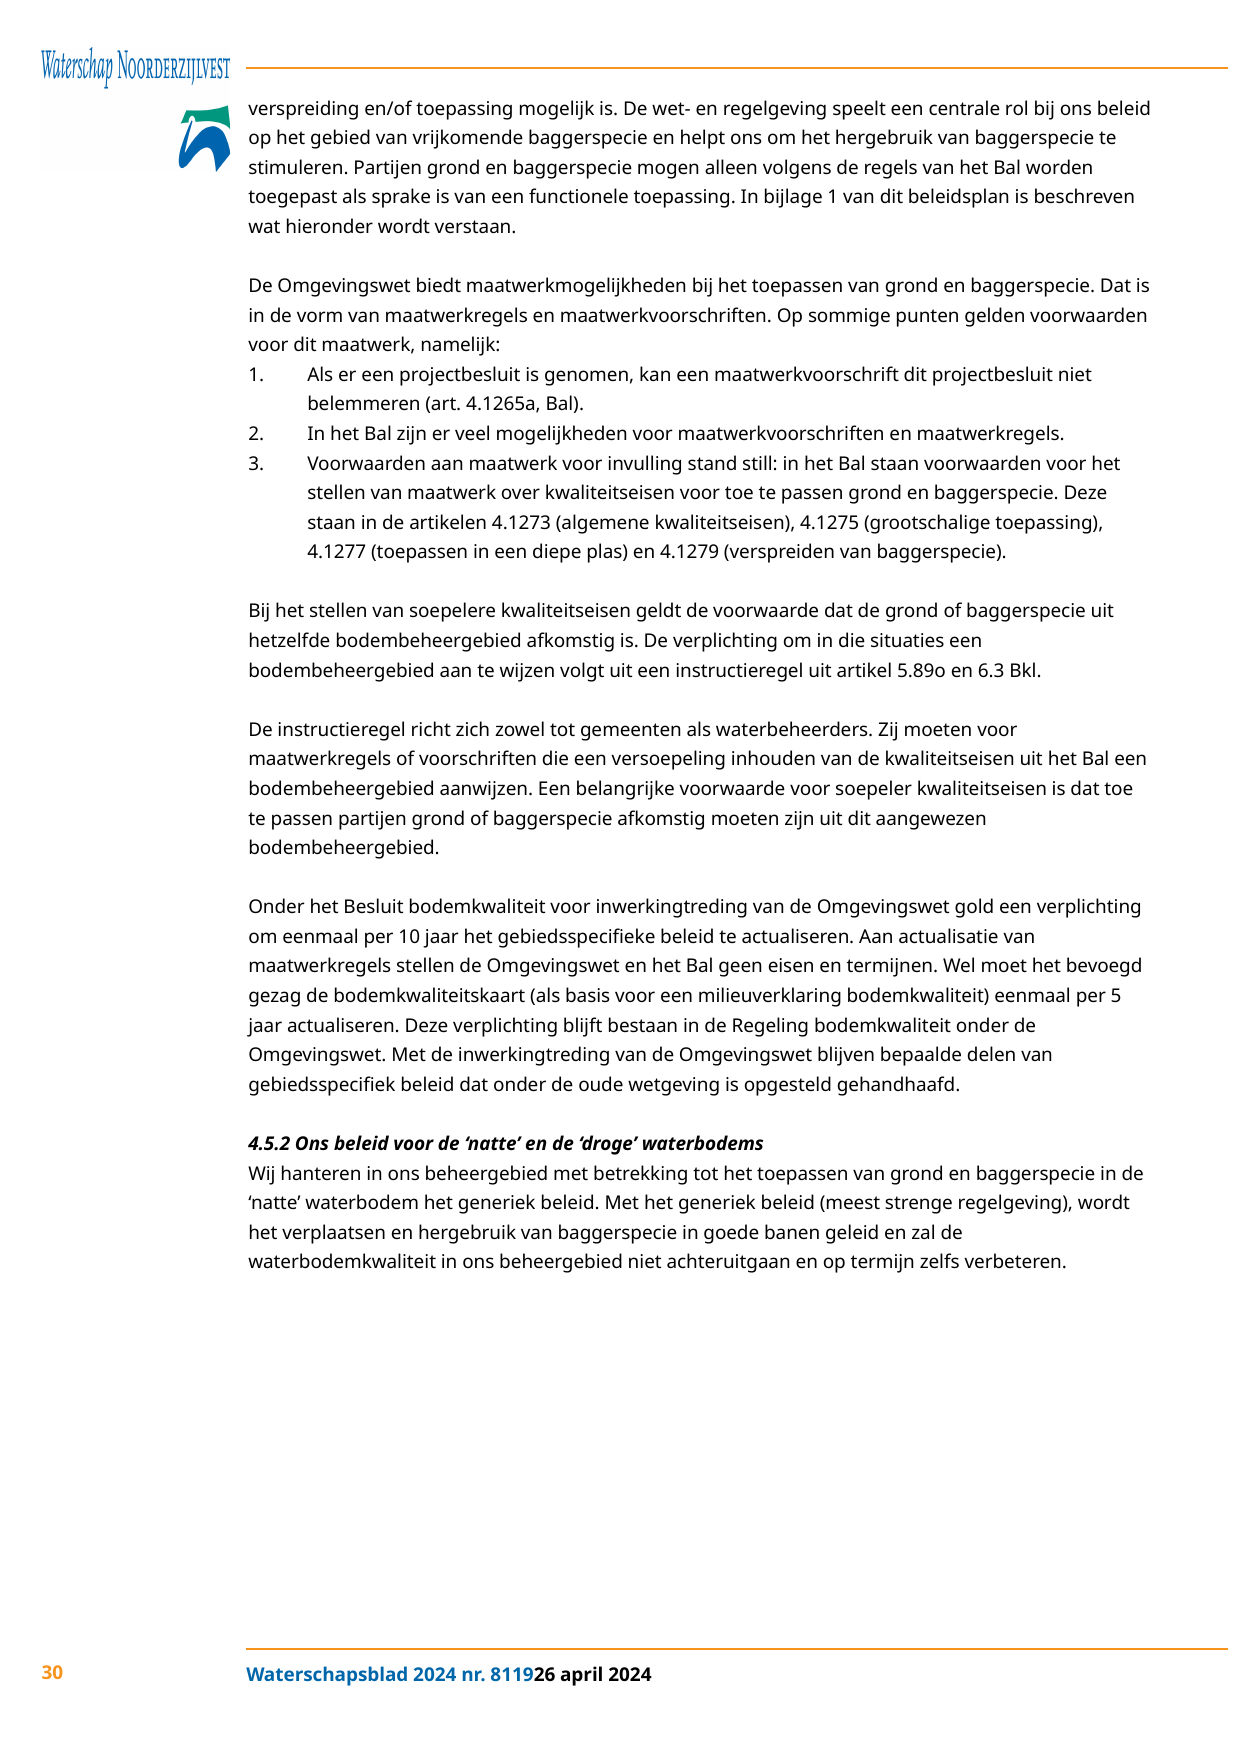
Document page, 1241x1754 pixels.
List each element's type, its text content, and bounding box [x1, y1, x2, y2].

text De instructieregel richt zich zowel tot gemeenten als waterbeheerders. Zij moeten voor maatwerkregels of voorschriften die een versoepeling inhouden van de kwaliteitseisen uit het Bal een bodembeheergebied aanwijzen. Een belangrijke voorwaarde voor soepeler kwaliteitseisen is dat toe te passen partijen grond of baggerspecie afkomstig moeten zijn uit dit aangewezen bodembeheergebied. [248, 716, 1152, 860]
text De Omgevingswet biedt maatwerkmogelijkheden bij het toepassen van grond en baggerspecie. Dat is in de vorm van maatwerkregels en maatwerkvoorschriften. Op sommige punten gelden voorwaarden voor dit maatwerk, namelijk: [248, 272, 1152, 357]
text verspreiding en/of toepassing mogelijk is. De wet- en regelgeving speelt een centrale rol bij ons beleid op het gebied van vrijkomende baggerspecie en helpt ons om het hergebruik van baggerspecie te stimuleren. Partijen grond en baggerspecie mogen alleen volgens de regels van het Bal worden toegepast als sprake is van een functionele toepassing. In bijlage 1 van dit beleidsplan is beschreven wat hieronder wordt verstaan. [248, 95, 1152, 239]
text Onder het Besluit bodemkwaliteit voor inwerkingtreding van de Omgevingswet gold een verplichting om eenmaal per 10 jaar het gebiedsspecifieke beleid te actualiseren. Aan actualisatie van maatwerkregels stellen de Omgevingswet en het Bal geen eisen en termijnen. Wel moet het bevoegd gezag de bodemkwaliteitskaart (als basis voor een milieuverklaring bodemkwaliteit) eenmaal per 5 jaar actualiseren. Deze verplichting blijft bestaan in de Regeling bodemkwaliteit onder de Omgevingswet. Met de inwerkingtreding van de Omgevingswet blijven bepaalde delen van gebiedsspecifiek beleid dat onder de oude wetgeving is opgesteld gehandhaafd. [248, 893, 1152, 1097]
text 4.5.2 Ons beleid voor de ‘natte’ en de ‘droge’ waterbodems [248, 1130, 1152, 1156]
list Voorwaarden aan maatwerk voor invulling stand still: in het Bal staan voorwaarden voor het stellen van maatwerk over kwaliteitseisen voor toe te passen grond en baggerspecie. Deze staan in de artikelen 4.1273 (algemene kwaliteitseisen), 4.1275 (grootschalige toepassing), 4.1277 (toepassen in een diepe plas) en 4.1279 (verspreiden van baggerspecie). [248, 450, 1152, 564]
list In het Bal zijn er veel mogelijkheden voor maatwerkvoorschriften en maatwerkregels. [248, 420, 1152, 446]
picture [41, 47, 231, 172]
list Als er een projectbesluit is genomen, kan een maatwerkvoorschrift dit projectbesluit niet belemmeren (art. 4.1265a, Bal). [248, 361, 1152, 416]
text Wij hanteren in ons beheergebied met betrekking tot het toepassen van grond en baggerspecie in de ‘natte’ waterbodem het generiek beleid. Met het generiek beleid (meest strenge regelgeving), wordt het verplaatsen en hergebruik van baggerspecie in goede banen geleid en zal de waterbodemkwaliteit in ons beheergebied niet achteruitgaan en op termijn zelfs verbeteren. [248, 1160, 1152, 1274]
text Bij het stellen van soepelere kwaliteitseisen geldt de voorwaarde dat de grond of baggerspecie uit hetzelfde bodembeheergebied afkomstig is. De verplichting om in die situaties een bodembeheergebied aan te wijzen volgt uit een instructieregel uit artikel 5.89o en 6.3 Bkl. [248, 598, 1152, 683]
